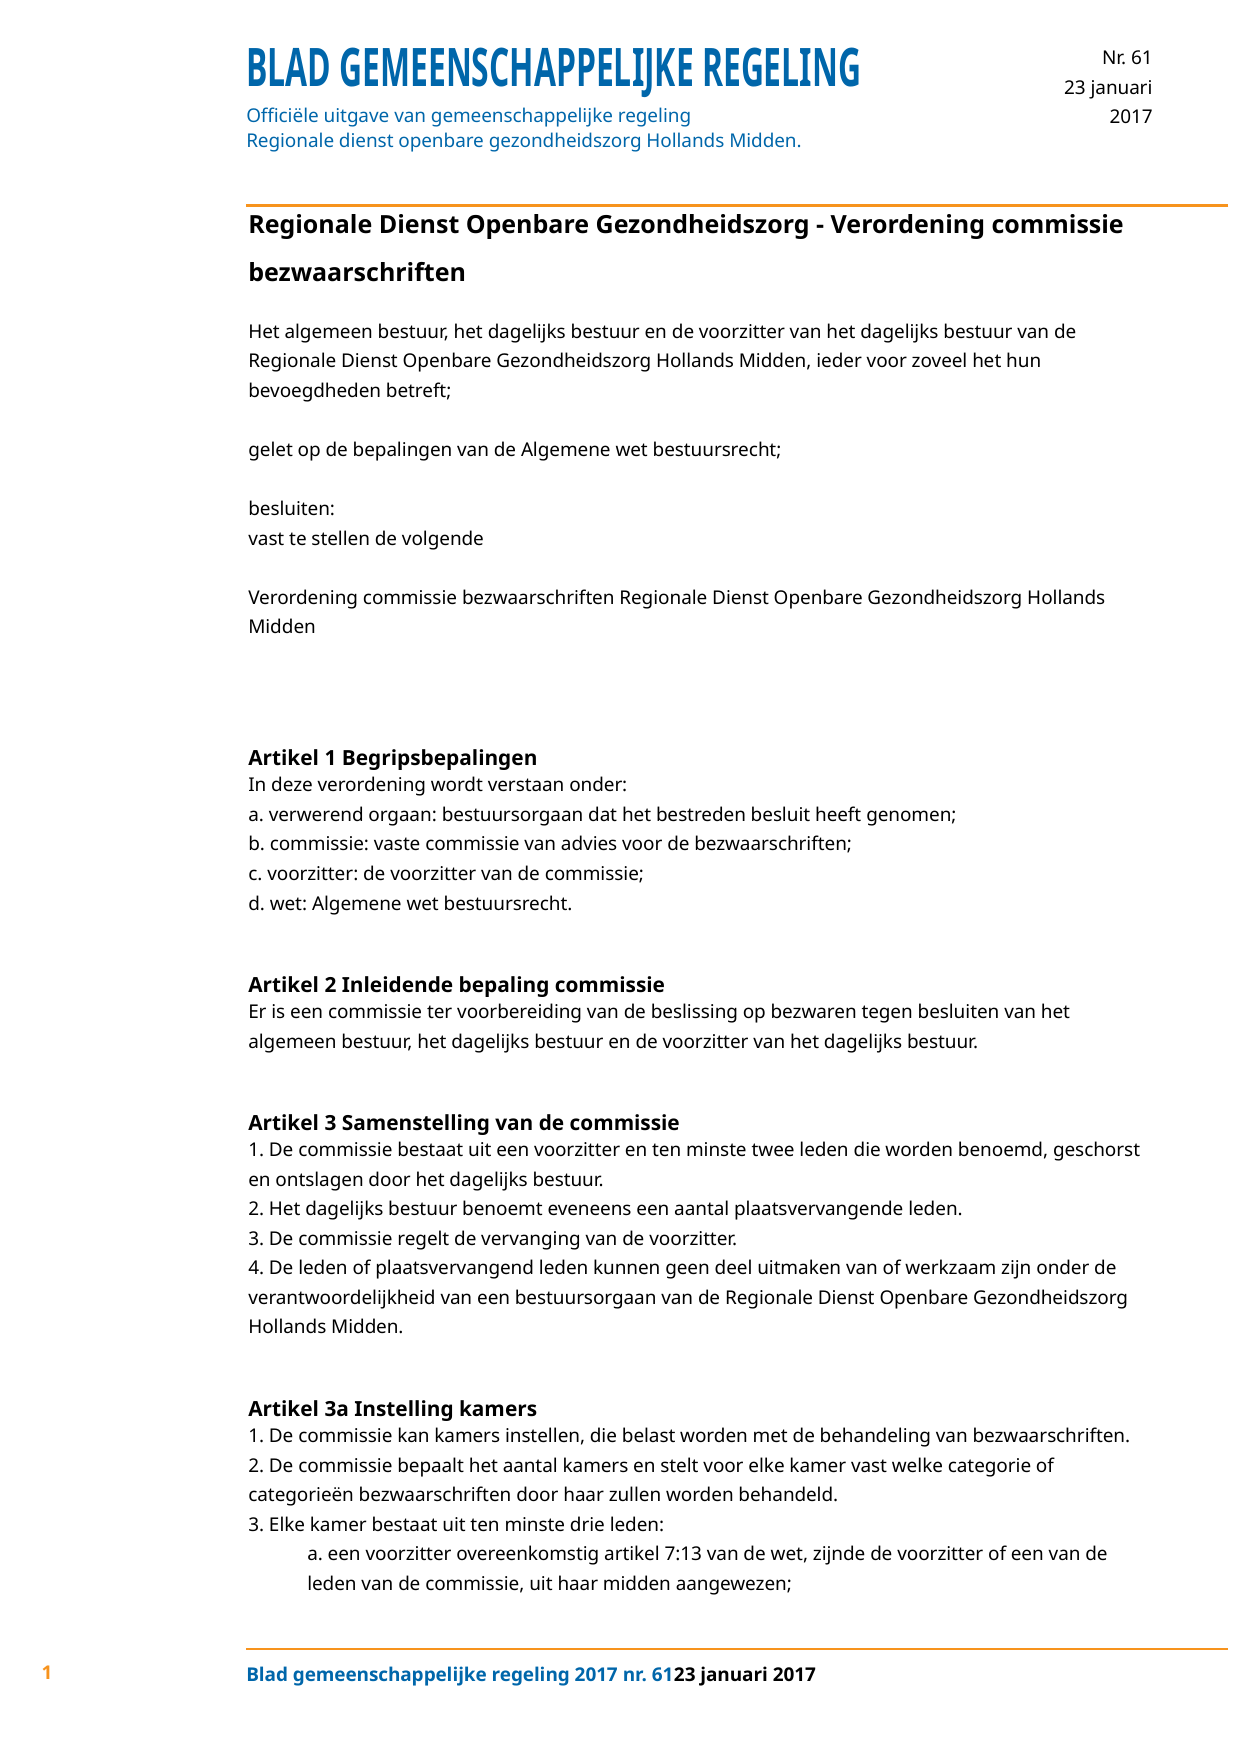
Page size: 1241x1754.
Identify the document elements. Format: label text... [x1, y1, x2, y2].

text 1. De commissie kan kamers instellen, die belast worden met de behandeling van bezwaarschriften. [248, 1422, 1152, 1448]
list a. een voorzitter overeenkomstig artikel 7:13 van de wet, zijnde de voorzitter of een van de leden van de commissie, uit haar midden aangewezen; [248, 1541, 1152, 1596]
text a. verwerend orgaan: bestuursorgaan dat het bestreden besluit heeft genomen; [248, 801, 1152, 827]
picture [41, 47, 231, 172]
text b. commissie: vaste commissie van advies voor de bezwaarschriften; [248, 831, 1152, 856]
text 4. De leden of plaatsvervangend leden kunnen geen deel uitmaken van of werkzaam zijn onder de verantwoordelijkheid van een bestuursorgaan van de Regionale Dienst Openbare Gezondheidszorg Hollands Midden. [248, 1254, 1152, 1339]
text 3. Elke kamer bestaat uit ten minste drie leden: [248, 1511, 1152, 1537]
text 1. De commissie bestaat uit een voorzitter en ten minste twee leden die worden benoemd, geschorst en ontslagen door het dagelijks bestuur. [248, 1136, 1152, 1192]
text Het algemeen bestuur, het dagelijks bestuur en de voorzitter van het dagelijks bestuur van de Regionale Dienst Openbare Gezondheidszorg Hollands Midden, ieder voor zoveel het hun bevoegdheden betreft; [248, 318, 1152, 403]
text vast te stellen de volgende [248, 525, 1152, 551]
text Artikel 1 Begripsbepalingen [248, 743, 1152, 771]
text In deze verordening wordt verstaan onder: [248, 771, 1152, 797]
text c. voorzitter: de voorzitter van de commissie; [248, 860, 1152, 886]
text Artikel 2 Inleidende bepaling commissie [248, 970, 1152, 998]
text Artikel 3 Samenstelling van de commissie [248, 1108, 1152, 1136]
text gelet op de bepalingen van de Algemene wet bestuursrecht; [248, 436, 1152, 462]
text Regionale Dienst Openbare Gezondheidszorg - Verordening commissie bezwaarschriften [248, 207, 1152, 288]
text Er is een commissie ter voorbereiding van de beslissing op bezwaren tegen besluiten van het algemeen bestuur, het dagelijks bestuur en de voorzitter van het dagelijks bestuur. [248, 998, 1152, 1053]
text 3. De commissie regelt de vervanging van de voorzitter. [248, 1225, 1152, 1251]
text Verordening commissie bezwaarschriften Regionale Dienst Openbare Gezondheidszorg Hollands Midden [248, 584, 1152, 639]
text 2. Het dagelijks bestuur benoemt eveneens een aantal plaatsvervangende leden. [248, 1195, 1152, 1221]
text d. wet: Algemene wet bestuursrecht. [248, 890, 1152, 916]
text Artikel 3a Instelling kamers [248, 1394, 1152, 1422]
text 2. De commissie bepaalt het aantal kamers en stelt voor elke kamer vast welke categorie of categorieën bezwaarschriften door haar zullen worden behandeld. [248, 1452, 1152, 1507]
text besluiten: [248, 495, 1152, 521]
